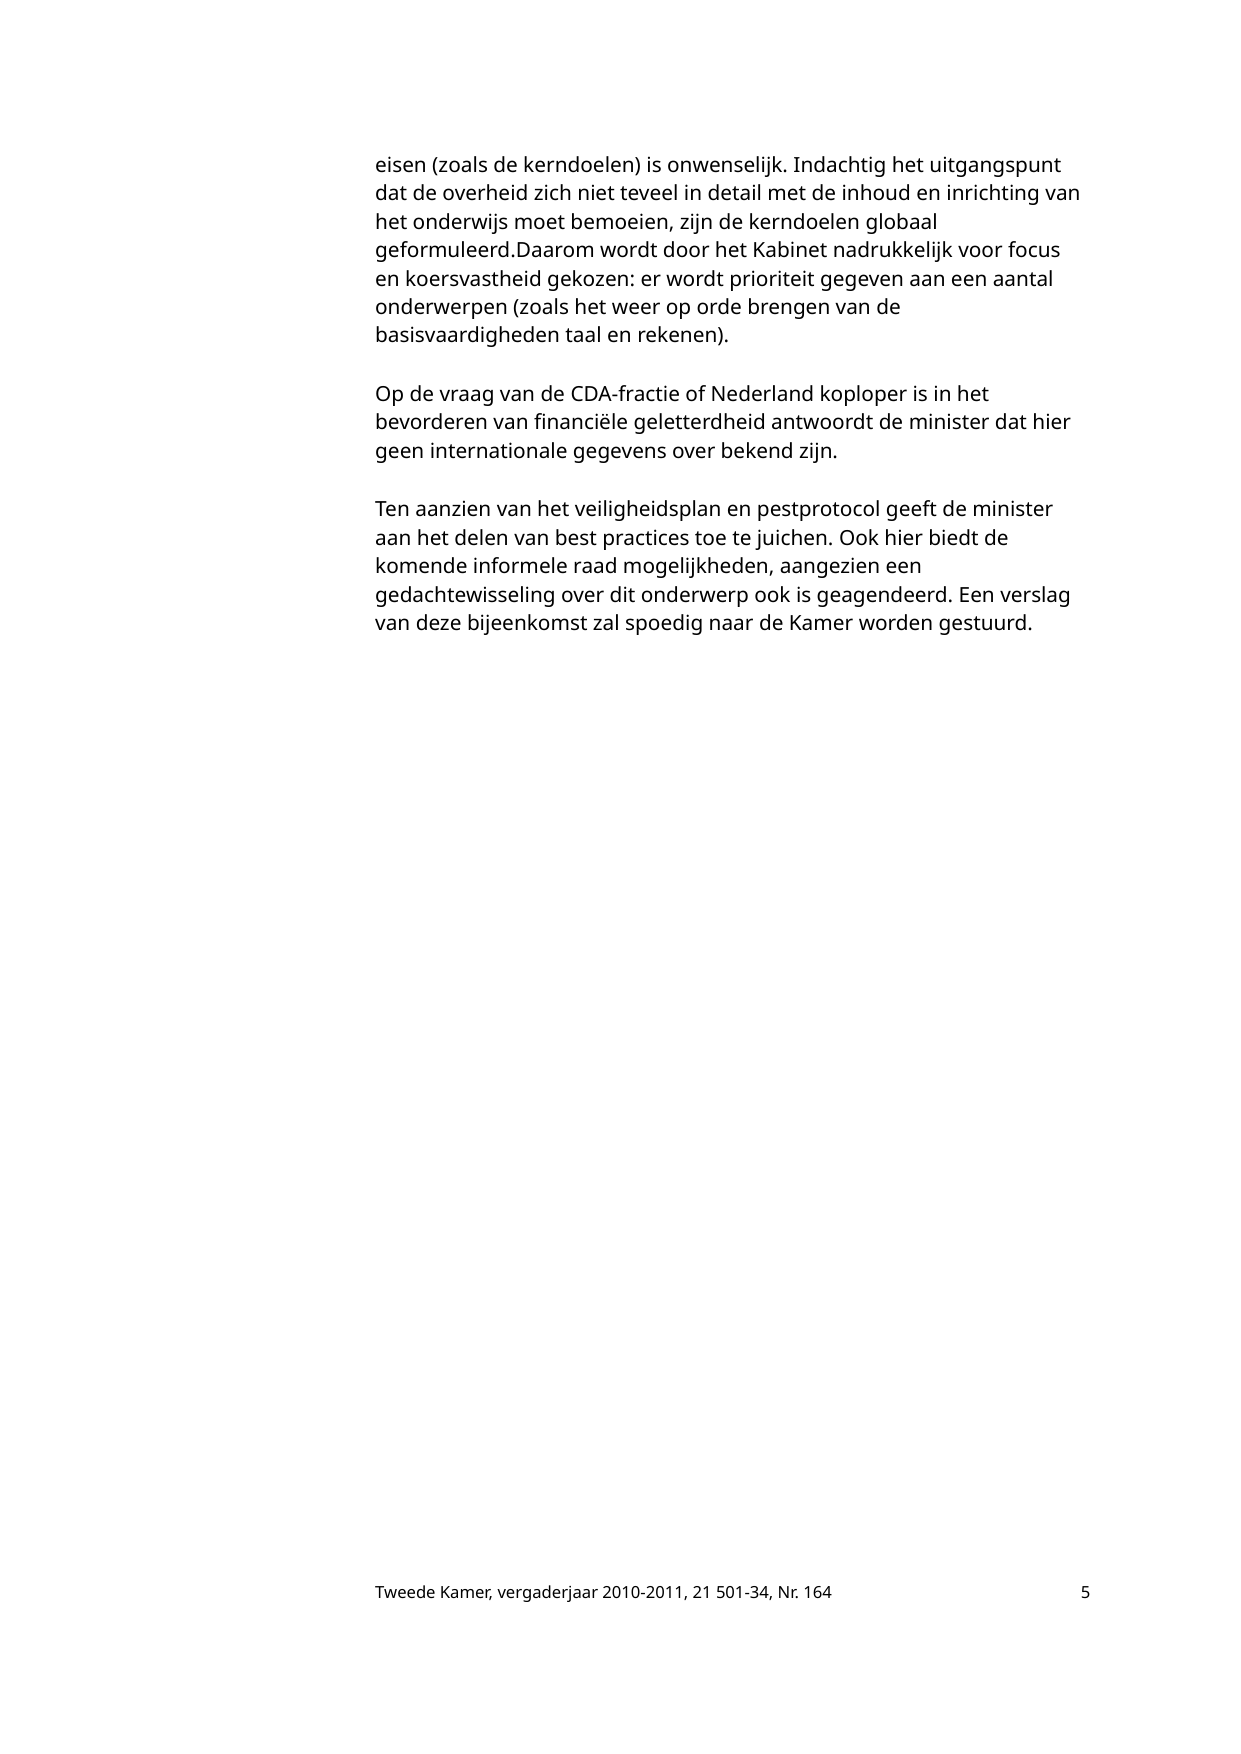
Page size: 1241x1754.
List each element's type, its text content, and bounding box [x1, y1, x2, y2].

text Ten aanzien van het veiligheidsplan en pestprotocol geeft de minister aan het delen van best practices toe te juichen. Ook hier biedt de komende informele raad mogelijkheden, aangezien een gedachtewisseling over dit onderwerp ook is geagendeerd. Een verslag van deze bijeenkomst zal spoedig naar de Kamer worden gestuurd. [375, 494, 1090, 637]
text Op de vraag van de CDA-fractie of Nederland koploper is in het bevorderen van financiële geletterdheid antwoordt de minister dat hier geen internationale gegevens over bekend zijn. [375, 379, 1090, 464]
text eisen (zoals de kerndoelen) is onwenselijk. Indachtig het uitgangspunt dat de overheid zich niet teveel in detail met de inhoud en inrichting van het onderwijs moet bemoeien, zijn de kerndoelen globaal geformuleerd.Daarom wordt door het Kabinet nadrukkelijk voor focus en koersvastheid gekozen: er wordt prioriteit gegeven aan een aantal onderwerpen (zoals het weer op orde brengen van de basisvaardigheden taal en rekenen). [375, 150, 1090, 349]
